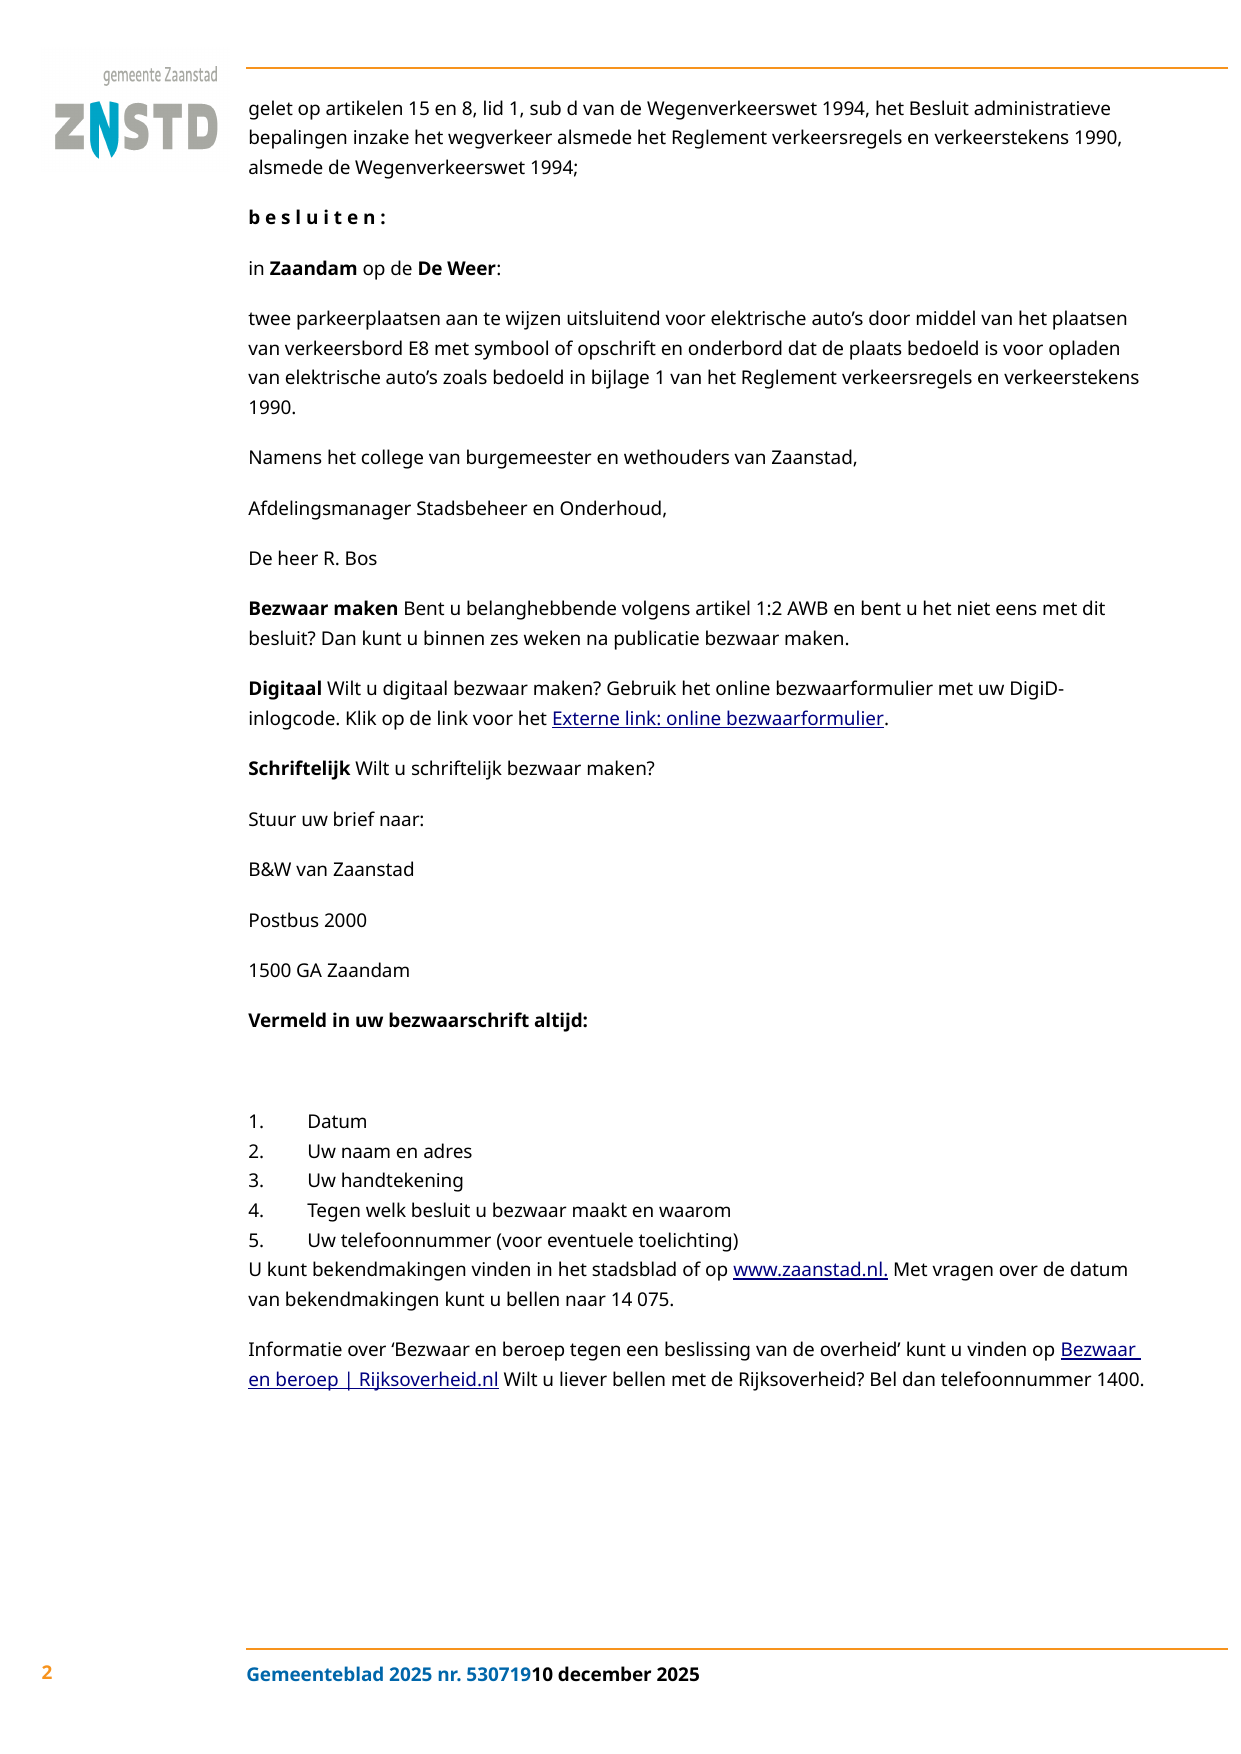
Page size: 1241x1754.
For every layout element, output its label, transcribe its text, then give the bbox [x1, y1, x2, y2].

list Tegen welk besluit u bezwaar maakt en waarom [248, 1197, 1152, 1223]
text Namens het college van burgemeester en wethouders van Zaanstad, [248, 444, 1152, 470]
text Bezwaar maken Bent u belanghebbende volgens artikel 1:2 AWB en bent u het niet eens met dit besluit? Dan kunt u binnen zes weken na publicatie bezwaar maken. [248, 596, 1152, 651]
list Datum [248, 1108, 1152, 1134]
text Postbus 2000 [248, 907, 1152, 933]
text 1500 GA Zaandam [248, 957, 1152, 983]
text B&W van Zaanstad [248, 856, 1152, 882]
text Vermeld in uw bezwaarschrift altijd: [248, 1008, 1152, 1033]
text Schriftelijk Wilt u schriftelijk bezwaar maken? [248, 756, 1152, 781]
text Informatie over ‘Bezwaar en beroep tegen een beslissing van de overheid’ kunt u vinden op Bezwaar en beroep | Rijksoverheid.nl Wilt u liever bellen met de Rijksoverheid? Bel dan telefoonnummer 1400. [248, 1336, 1152, 1392]
text in Zaandam op de De Weer: [248, 255, 1152, 281]
text De heer R. Bos [248, 545, 1152, 571]
text gelet op artikelen 15 en 8, lid 1, sub d van de Wegenverkeerswet 1994, het Besluit administratieve bepalingen inzake het wegverkeer alsmede het Reglement verkeersregels en verkeerstekens 1990, alsmede de Wegenverkeerswet 1994; [248, 95, 1152, 180]
text Afdelingsmanager Stadsbeheer en Onderhoud, [248, 495, 1152, 521]
text Stuur uw brief naar: [248, 806, 1152, 832]
picture [41, 47, 231, 172]
text U kunt bekendmakingen vinden in het stadsblad of op www.zaanstad.nl. Met vragen over de datum van bekendmakingen kunt u bellen naar 14 075. [248, 1256, 1152, 1312]
list Uw naam en adres [248, 1138, 1152, 1164]
text Digitaal Wilt u digitaal bezwaar maken? Gebruik het online bezwaarformulier met uw DigiD-inlogcode. Klik op de link voor het Externe link: online bezwaarformulier. [248, 676, 1152, 731]
list Uw handtekening [248, 1168, 1152, 1193]
text b e s l u i t e n : [248, 204, 1152, 230]
text twee parkeerplaatsen aan te wijzen uitsluitend voor elektrische auto’s door middel van het plaatsen van verkeersbord E8 met symbool of opschrift en onderbord dat de plaats bedoeld is voor opladen van elektrische auto’s zoals bedoeld in bijlage 1 van het Reglement verkeersregels en verkeerstekens 1990. [248, 305, 1152, 420]
list Uw telefoonnummer (voor eventuele toelichting) [248, 1227, 1152, 1253]
